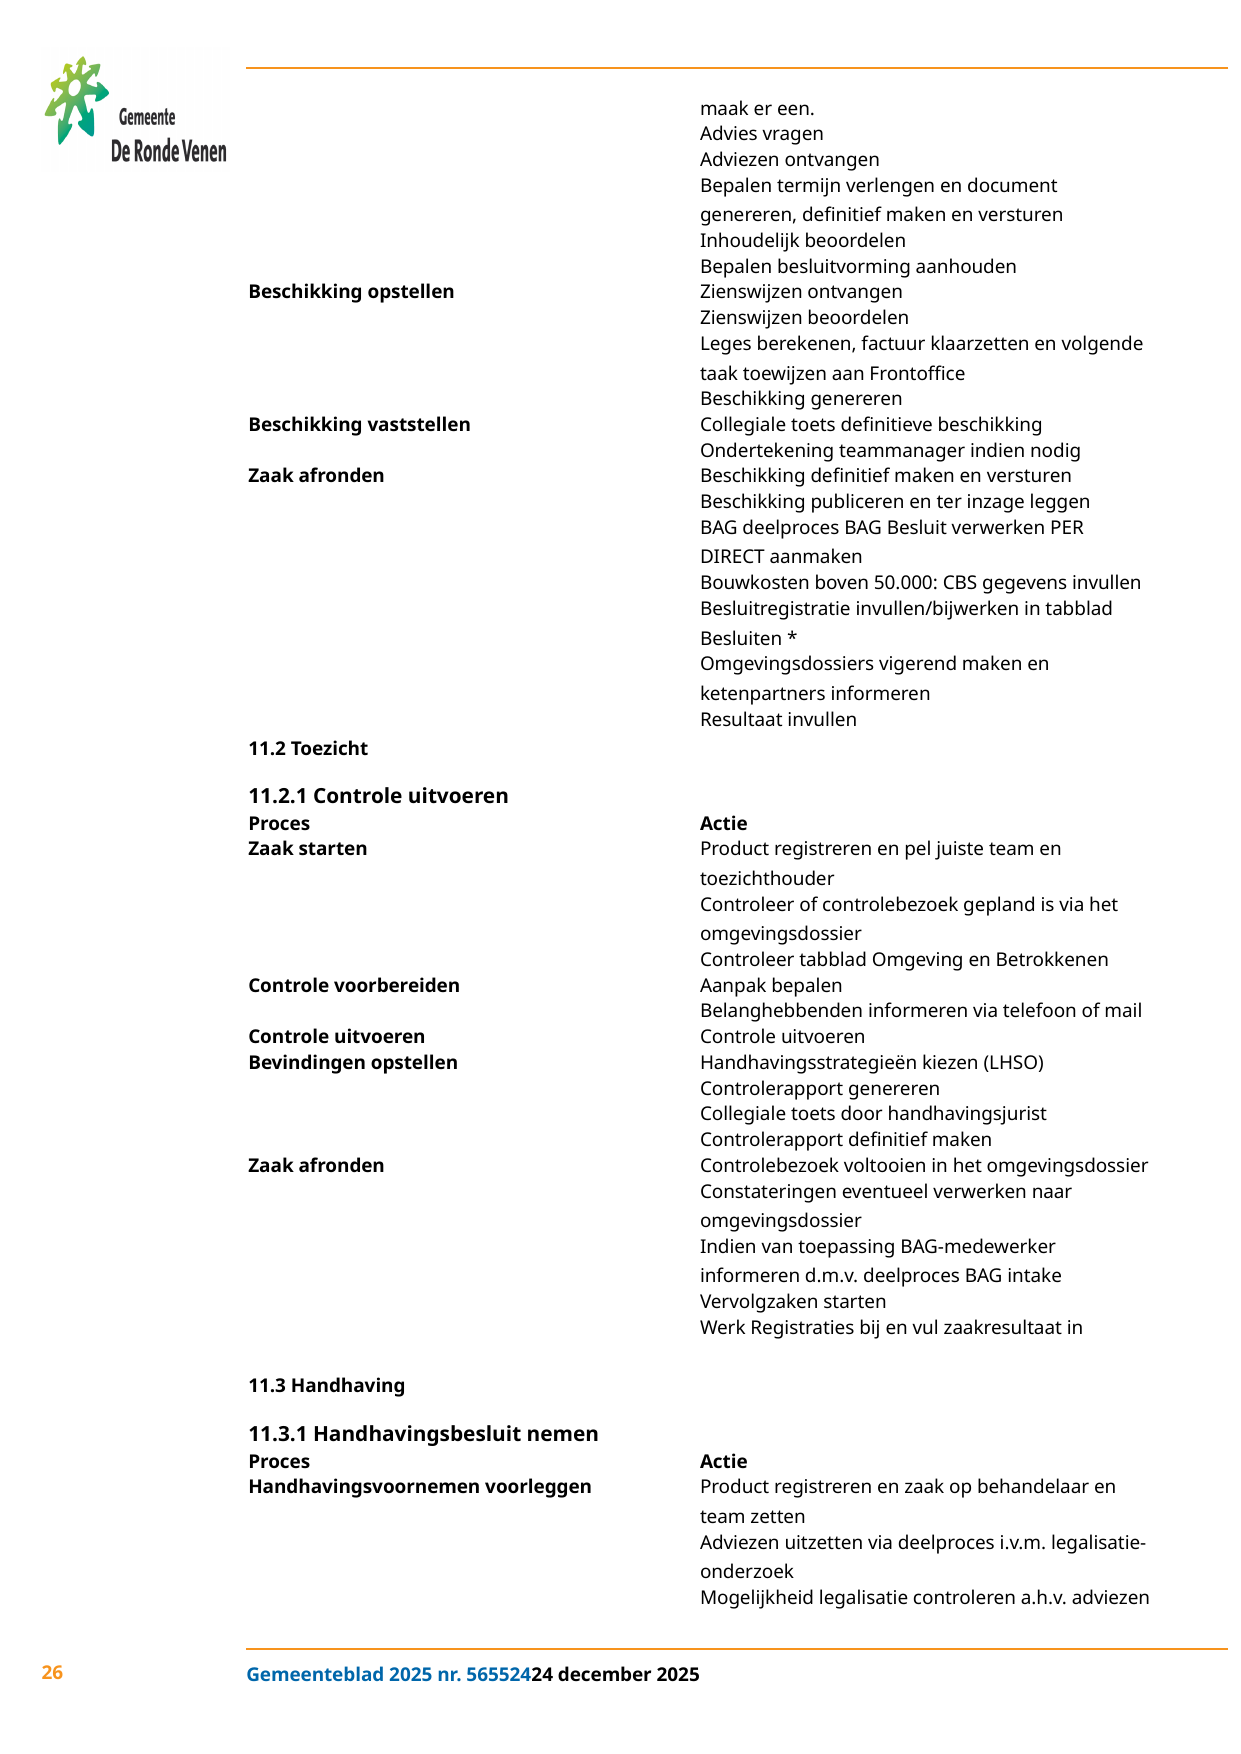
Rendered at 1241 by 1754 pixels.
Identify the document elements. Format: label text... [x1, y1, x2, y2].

table_cell Advies vragen [700, 121, 1152, 146]
table_cell Indien van toepassing BAG-medewerker informeren d.m.v. deelproces BAG intake [700, 1233, 1152, 1288]
text 11.2.1 Controle uitvoeren [248, 781, 1152, 810]
table_cell Leges berekenen, factuur klaarzetten en volgende taak toewijzen aan Frontoffice [700, 330, 1152, 386]
table_cell Zaak afronden [248, 463, 700, 732]
table_header Proces [248, 810, 700, 836]
table_cell Controle uitvoeren [248, 1024, 700, 1049]
table_cell Bouwkosten boven 50.000: CBS gegevens invullen [700, 570, 1152, 595]
table_header Actie [700, 1448, 1152, 1473]
table_header Proces [248, 1448, 700, 1473]
table_cell Handhavingsstrategieën kiezen (LHSO) [700, 1049, 1152, 1075]
table_cell Inhoudelijk beoordelen [700, 227, 1152, 253]
table_cell Beschikking definitief maken en versturen [700, 463, 1152, 488]
table_cell Vervolgzaken starten [700, 1289, 1152, 1314]
table_cell Product registreren en pel juiste team en toezichthouder [700, 836, 1152, 891]
table_cell Constateringen eventueel verwerken naar omgevingsdossier [700, 1178, 1152, 1233]
table_cell Beschikking publiceren en ter inzage leggen [700, 489, 1152, 514]
table_cell Aanpak bepalen [700, 972, 1152, 998]
table_cell Controleer tabblad Omgeving en Betrokkenen [700, 946, 1152, 972]
table_cell [248, 95, 700, 279]
table_cell Controleer of controlebezoek gepland is via het omgevingsdossier [700, 891, 1152, 946]
table_cell Adviezen ontvangen [700, 146, 1152, 172]
table_header Actie [700, 810, 1152, 836]
table_cell Bepalen besluitvorming aanhouden [700, 253, 1152, 279]
table_cell Mogelijkheid legalisatie controleren a.h.v. adviezen [700, 1584, 1152, 1610]
table_cell Adviezen uitzetten via deelproces i.v.m. legalisatie-onderzoek [700, 1529, 1152, 1584]
table_cell Besluitregistratie invullen/bijwerken in tabblad Besluiten * [700, 595, 1152, 651]
table_cell Resultaat invullen [700, 706, 1152, 732]
table_cell Controlerapport definitief maken [700, 1126, 1152, 1152]
table_cell Controlebezoek voltooien in het omgevingsdossier [700, 1152, 1152, 1178]
table_cell Beschikking genereren [700, 386, 1152, 411]
table_cell Belanghebbenden informeren via telefoon of mail [700, 998, 1152, 1023]
table_cell Omgevingsdossiers vigerend maken en ketenpartners informeren [700, 651, 1152, 706]
table_cell Zienswijzen beoordelen [700, 305, 1152, 330]
table_cell maak er een. [700, 95, 1152, 121]
table_cell Beschikking vaststellen [248, 411, 700, 463]
text 11.2 Toezicht [248, 735, 1152, 761]
table_cell Beschikking opstellen [248, 279, 700, 411]
table_cell Handhavingsvoornemen voorleggen [248, 1474, 700, 1610]
table_cell Controle uitvoeren [700, 1024, 1152, 1049]
table_cell Controle voorbereiden [248, 972, 700, 1023]
picture [41, 47, 231, 172]
table_cell Collegiale toets door handhavingsjurist [700, 1101, 1152, 1126]
table_cell Zaak starten [248, 836, 700, 972]
table_cell Zienswijzen ontvangen [700, 279, 1152, 304]
table_cell Ondertekening teammanager indien nodig [700, 437, 1152, 463]
table_cell Controlerapport genereren [700, 1075, 1152, 1101]
text 11.3 Handhaving [248, 1373, 1152, 1398]
text 11.3.1 Handhavingsbesluit nemen [248, 1419, 1152, 1448]
table_cell Product registreren en zaak op behandelaar en team zetten [700, 1474, 1152, 1529]
table_cell Bepalen termijn verlengen en document genereren, definitief maken en versturen [700, 172, 1152, 227]
table_cell Zaak afronden [248, 1152, 700, 1340]
table_cell Werk Registraties bij en vul zaakresultaat in [700, 1314, 1152, 1340]
table_cell BAG deelproces BAG Besluit verwerken PER DIRECT aanmaken [700, 514, 1152, 569]
table_cell Bevindingen opstellen [248, 1049, 700, 1152]
table_cell Collegiale toets definitieve beschikking [700, 411, 1152, 437]
